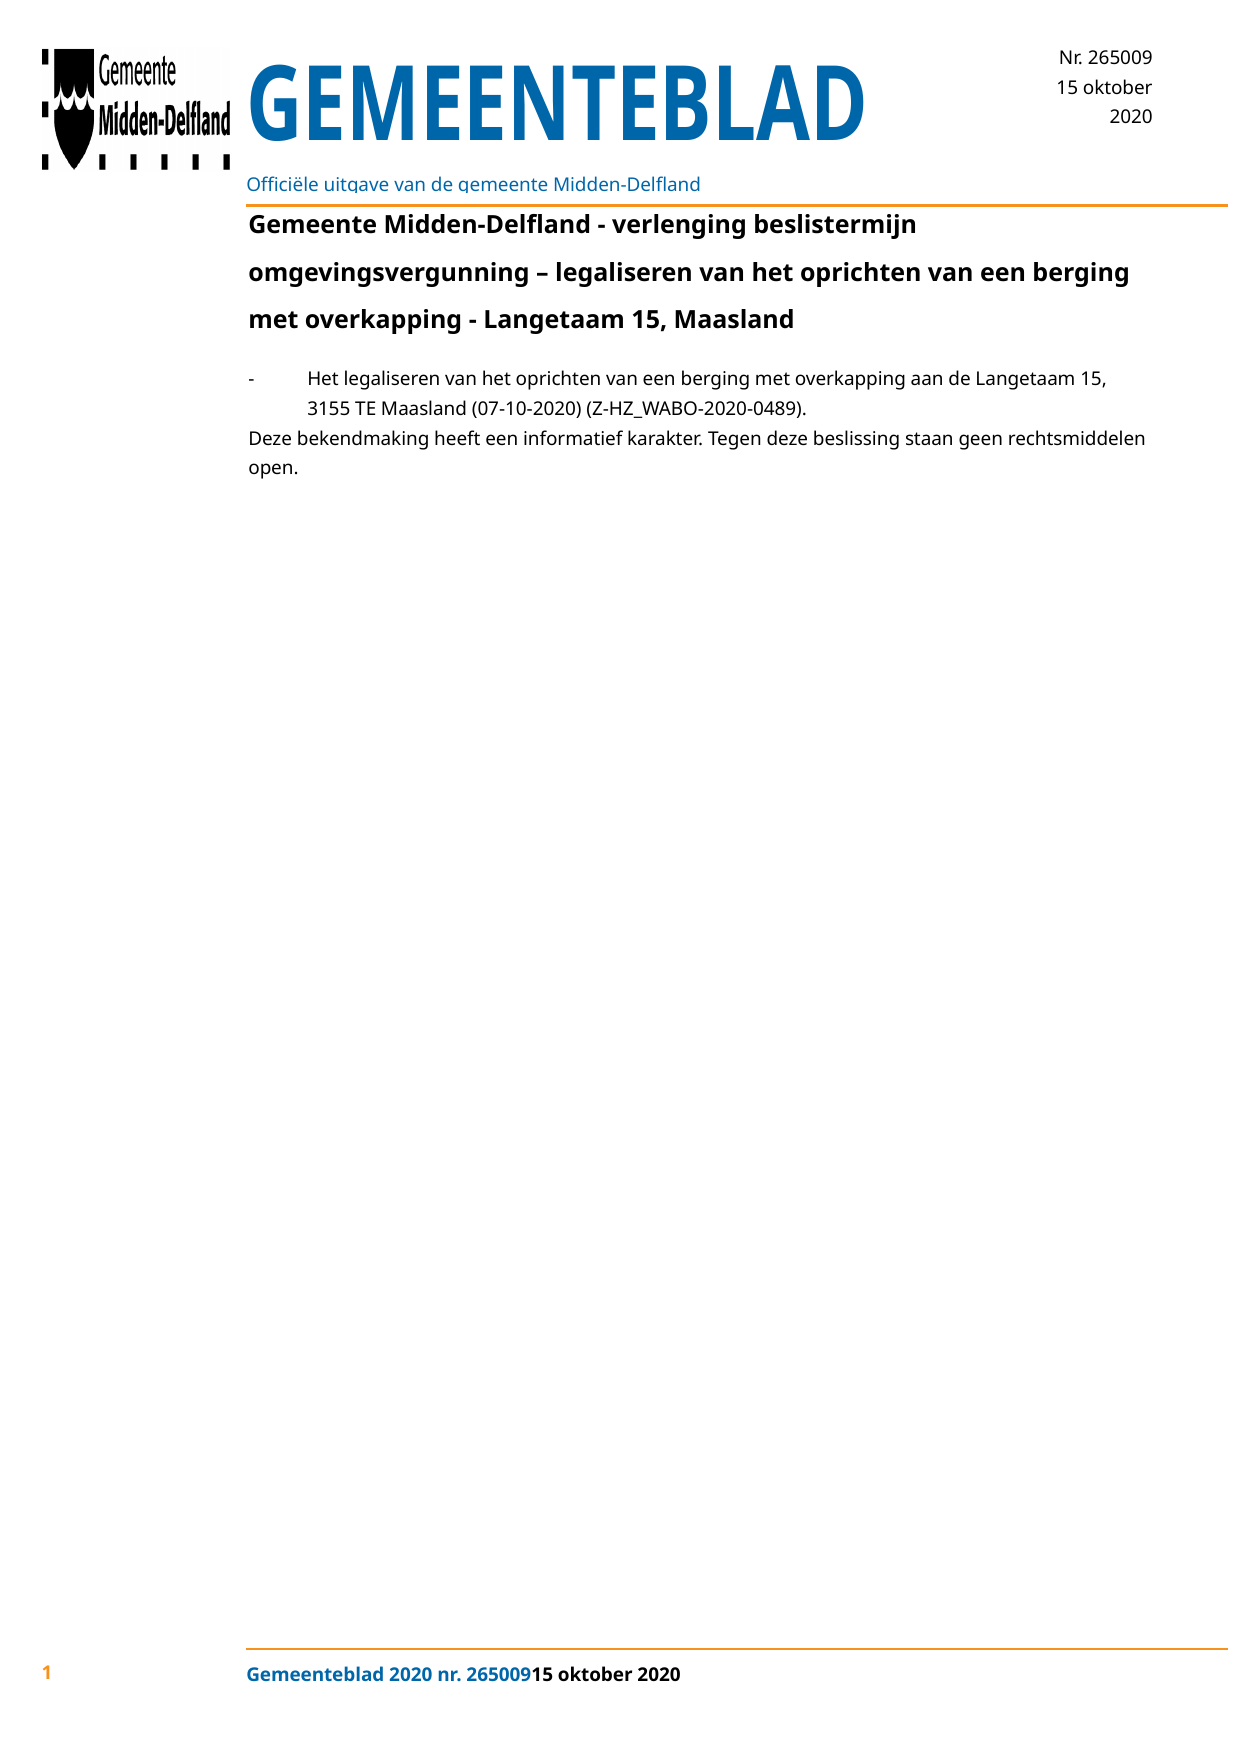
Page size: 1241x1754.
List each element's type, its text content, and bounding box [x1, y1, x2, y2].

text Deze bekendmaking heeft een informatief karakter. Tegen deze beslissing staan geen rechtsmiddelen open. [248, 425, 1152, 480]
list Het legaliseren van het oprichten van een berging met overkapping aan de Langetaam 15, 3155 TE Maasland (07-10-2020) (Z-HZ_WABO-2020-0489). [248, 366, 1152, 421]
picture [41, 47, 231, 172]
text Gemeente Midden-Delfland - verlenging beslistermijn omgevingsvergunning – legaliseren van het oprichten van een berging met overkapping - Langetaam 15, Maasland [248, 207, 1152, 336]
